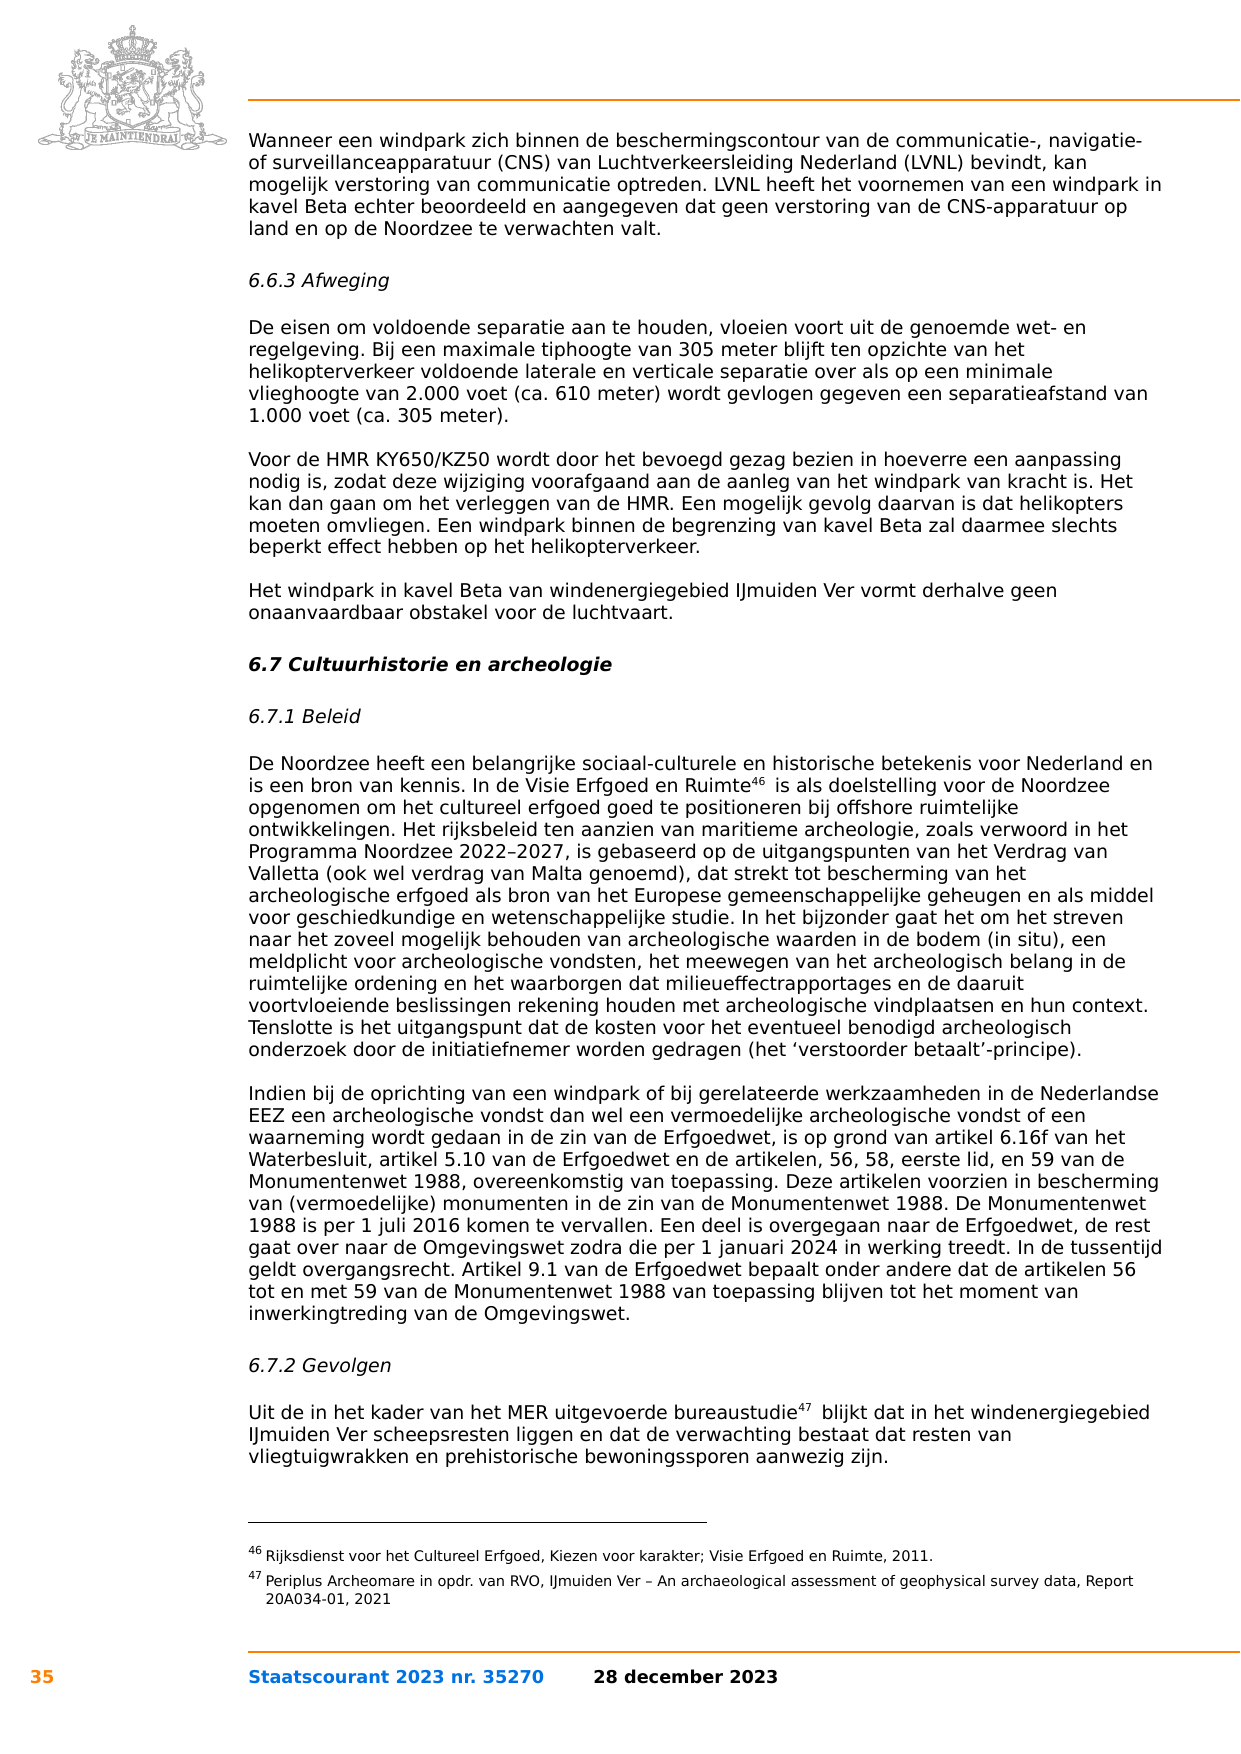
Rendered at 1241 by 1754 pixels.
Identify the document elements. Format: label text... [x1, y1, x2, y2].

subtitle 6.7.2 Gevolgen [248, 1354, 1163, 1377]
text Voor de HMR KY650/KZ50 wordt door het bevoegd gezag bezien in hoeverre een aanpassing nodig is, zodat deze wijziging voorafgaand aan de aanleg van het windpark van kracht is. Het kan dan gaan om het verleggen van de HMR. Een mogelijk gevolg daarvan is dat helikopters moeten omvliegen. Een windpark binnen de begrenzing van kavel Beta zal daarmee slechts beperkt effect hebben op het helikopterverkeer. [248, 448, 1163, 558]
text Rijksdienst voor het Cultureel Erfgoed, Kiezen voor karakter; Visie Erfgoed en Ruimte, 2011. [248, 1544, 1163, 1566]
subtitle 6.7 Cultuurhistorie en archeologie [248, 654, 1163, 676]
text Indien bij de oprichting van een windpark of bij gerelateerde werkzaamheden in de Nederlandse EEZ een archeologische vondst dan wel een vermoedelijke archeologische vondst of een waarneming wordt gedaan in de zin van de Erfgoedwet, is op grond van artikel 6.16f van het Waterbesluit, artikel 5.10 van de Erfgoedwet en de artikelen, 56, 58, eerste lid, en 59 van de Monumentenwet 1988, overeenkomstig van toepassing. Deze artikelen voorzien in bescherming van (vermoedelijke) monumenten in de zin van de Monumentenwet 1988. De Monumentenwet 1988 is per 1 juli 2016 komen te vervallen. Een deel is overgegaan naar de Erfgoedwet, de rest gaat over naar de Omgevingswet zodra die per 1 januari 2024 in werking treedt. In de tussentijd geldt overgangsrecht. Artikel 9.1 van de Erfgoedwet bepaalt onder andere dat de artikelen 56 tot en met 59 van de Monumentenwet 1988 van toepassing blijven tot het moment van inwerkingtreding van de Omgevingswet. [248, 1083, 1163, 1324]
text De Noordzee heeft een belangrijke sociaal-culturele en historische betekenis voor Nederland en is een bron van kennis. In de Visie Erfgoed en Ruimte is als doelstelling voor de Noordzee opgenomen om het cultureel erfgoed goed te positioneren bij offshore ruimtelijke ontwikkelingen. Het rijksbeleid ten aanzien van maritieme archeologie, zoals verwoord in het Programma Noordzee 2022–2027, is gebaseerd op de uitgangspunten van het Verdrag van Valletta (ook wel verdrag van Malta genoemd), dat strekt tot bescherming van het archeologische erfgoed als bron van het Europese gemeenschappelijke geheugen en als middel voor geschiedkundige en wetenschappelijke studie. In het bijzonder gaat het om het streven naar het zoveel mogelijk behouden van archeologische waarden in de bodem (in situ), een meldplicht voor archeologische vondsten, het meewegen van het archeologisch belang in de ruimtelijke ordening en het waarborgen dat milieueffectrapportages en de daaruit voortvloeiende beslissingen rekening houden met archeologische vindplaatsen en hun context. Tenslotte is het uitgangspunt dat de kosten voor het eventueel benodigd archeologisch onderzoek door de initiatiefnemer worden gedragen (het ‘verstoorder betaalt’-principe). [248, 753, 1163, 1061]
text Wanneer een windpark zich binnen de beschermingscontour van de communicatie-, navigatie- of surveillanceapparatuur (CNS) van Luchtverkeersleiding Nederland (LVNL) bevindt, kan mogelijk verstoring van communicatie optreden. LVNL heeft het voornemen van een windpark in kavel Beta echter beoordeeld en aangegeven dat geen verstoring van de CNS-apparatuur op land en op de Noordzee te verwachten valt. [248, 130, 1163, 240]
text De eisen om voldoende separatie aan te houden, vloeien voort uit de genoemde wet- en regelgeving. Bij een maximale tiphoogte van 305 meter blijft ten opzichte van het helikopterverkeer voldoende laterale en verticale separatie over als op een minimale vlieghoogte van 2.000 voet (ca. 610 meter) wordt gevlogen gegeven een separatieafstand van 1.000 voet (ca. 305 meter). [248, 317, 1163, 427]
text Uit de in het kader van het MER uitgevoerde bureaustudie blijkt dat in het windenergiegebied IJmuiden Ver scheepsresten liggen en dat de verwachting bestaat dat resten van vliegtuigwrakken en prehistorische bewoningssporen aanwezig zijn. [248, 1402, 1163, 1467]
text Periplus Archeomare in opdr. van RVO, IJmuiden Ver – An archaeological assessment of geophysical survey data, Report 20A034-01, 2021 [248, 1569, 1163, 1608]
subtitle 6.7.1 Beleid [248, 706, 1163, 728]
picture [38, 25, 227, 150]
subtitle 6.6.3 Afweging [248, 270, 1163, 292]
text Het windpark in kavel Beta van windenergiegebied IJmuiden Ver vormt derhalve geen onaanvaardbaar obstakel voor de luchtvaart. [248, 580, 1163, 624]
